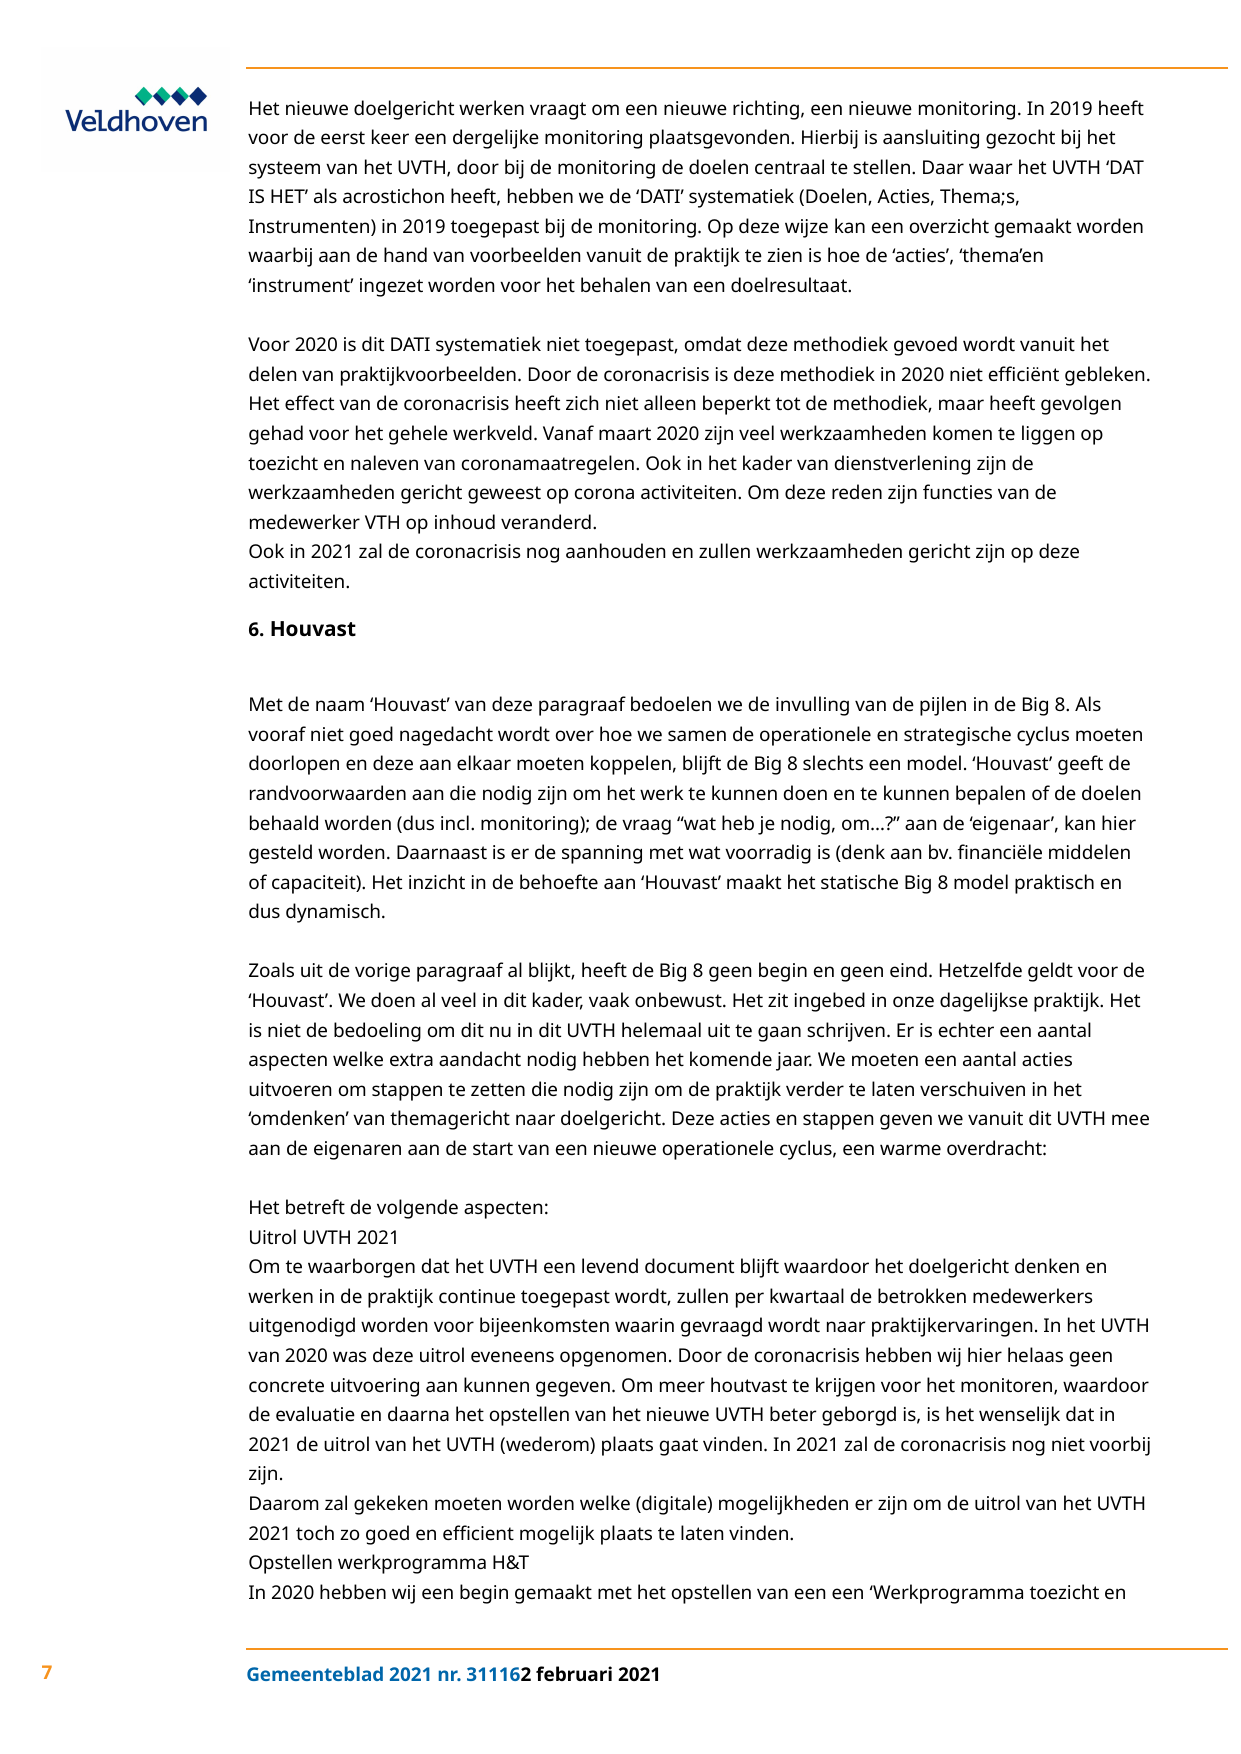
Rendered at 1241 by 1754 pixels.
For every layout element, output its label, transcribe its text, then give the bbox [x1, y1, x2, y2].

text In 2020 hebben wij een begin gemaakt met het opstellen van een een ‘Werkprogramma toezicht en [248, 1579, 1152, 1605]
text Zoals uit de vorige paragraaf al blijkt, heeft de Big 8 geen begin en geen eind. Hetzelfde geldt voor de ‘Houvast’. We doen al veel in dit kader, vaak onbewust. Het zit ingebed in onze dagelijkse praktijk. Het is niet de bedoeling om dit nu in dit UVTH helemaal uit te gaan schrijven. Er is echter een aantal aspecten welke extra aandacht nodig hebben het komende jaar. We moeten een aantal acties uitvoeren om stappen te zetten die nodig zijn om de praktijk verder te laten verschuiven in het ‘omdenken’ van themagericht naar doelgericht. Deze acties en stappen geven we vanuit dit UVTH mee aan de eigenaren aan de start van een nieuwe operationele cyclus, een warme overdracht: [248, 958, 1152, 1161]
picture [41, 47, 231, 172]
text Voor 2020 is dit DATI systematiek niet toegepast, omdat deze methodiek gevoed wordt vanuit het delen van praktijkvoorbeelden. Door de coronacrisis is deze methodiek in 2020 niet efficiënt gebleken. Het effect van de coronacrisis heeft zich niet alleen beperkt tot de methodiek, maar heeft gevolgen gehad voor het gehele werkveld. Vanaf maart 2020 zijn veel werkzaamheden komen te liggen op toezicht en naleven van coronamaatregelen. Ook in het kader van dienstverlening zijn de werkzaamheden gericht geweest op corona activiteiten. Om deze reden zijn functies van de medewerker VTH op inhoud veranderd. [248, 331, 1152, 535]
text Het nieuwe doelgericht werken vraagt om een nieuwe richting, een nieuwe monitoring. In 2019 heeft voor de eerst keer een dergelijke monitoring plaatsgevonden. Hierbij is aansluiting gezocht bij het systeem van het UVTH, door bij de monitoring de doelen centraal te stellen. Daar waar het UVTH ‘DAT IS HET’ als acrostichon heeft, hebben we de ‘DATI’ systematiek (Doelen, Acties, Thema;s, Instrumenten) in 2019 toegepast bij de monitoring. Op deze wijze kan een overzicht gemaakt worden waarbij aan de hand van voorbeelden vanuit de praktijk te zien is hoe de ‘acties’, ‘thema’en ‘instrument’ ingezet worden voor het behalen van een doelresultaat. [248, 95, 1152, 298]
text Ook in 2021 zal de coronacrisis nog aanhouden en zullen werkzaamheden gericht zijn op deze activiteiten. [248, 538, 1152, 594]
text Uitrol UVTH 2021 [248, 1224, 1152, 1250]
text 6. Houvast [248, 614, 1152, 642]
text Met de naam ‘Houvast’ van deze paragraaf bedoelen we de invulling van de pijlen in de Big 8. Als vooraf niet goed nagedacht wordt over hoe we samen de operationele en strategische cyclus moeten doorlopen en deze aan elkaar moeten koppelen, blijft de Big 8 slechts een model. ‘Houvast’ geeft de randvoorwaarden aan die nodig zijn om het werk te kunnen doen en te kunnen bepalen of de doelen behaald worden (dus incl. monitoring); de vraag “wat heb je nodig, om…?” aan de ‘eigenaar’, kan hier gesteld worden. Daarnaast is er de spanning met wat voorradig is (denk aan bv. financiële middelen of capaciteit). Het inzicht in de behoefte aan ‘Houvast’ maakt het statische Big 8 model praktisch en dus dynamisch. [248, 691, 1152, 924]
text Om te waarborgen dat het UVTH een levend document blijft waardoor het doelgericht denken en werken in de praktijk continue toegepast wordt, zullen per kwartaal de betrokken medewerkers uitgenodigd worden voor bijeenkomsten waarin gevraagd wordt naar praktijkervaringen. In het UVTH van 2020 was deze uitrol eveneens opgenomen. Door de coronacrisis hebben wij hier helaas geen concrete uitvoering aan kunnen gegeven. Om meer houtvast te krijgen voor het monitoren, waardoor de evaluatie en daarna het opstellen van het nieuwe UVTH beter geborgd is, is het wenselijk dat in 2021 de uitrol van het UVTH (wederom) plaats gaat vinden. In 2021 zal de coronacrisis nog niet voorbij zijn. [248, 1253, 1152, 1486]
text Daarom zal gekeken moeten worden welke (digitale) mogelijkheden er zijn om de uitrol van het UVTH 2021 toch zo goed en efficient mogelijk plaats te laten vinden. [248, 1490, 1152, 1546]
text Het betreft de volgende aspecten: [248, 1194, 1152, 1220]
text Opstellen werkprogramma H&T [248, 1549, 1152, 1575]
